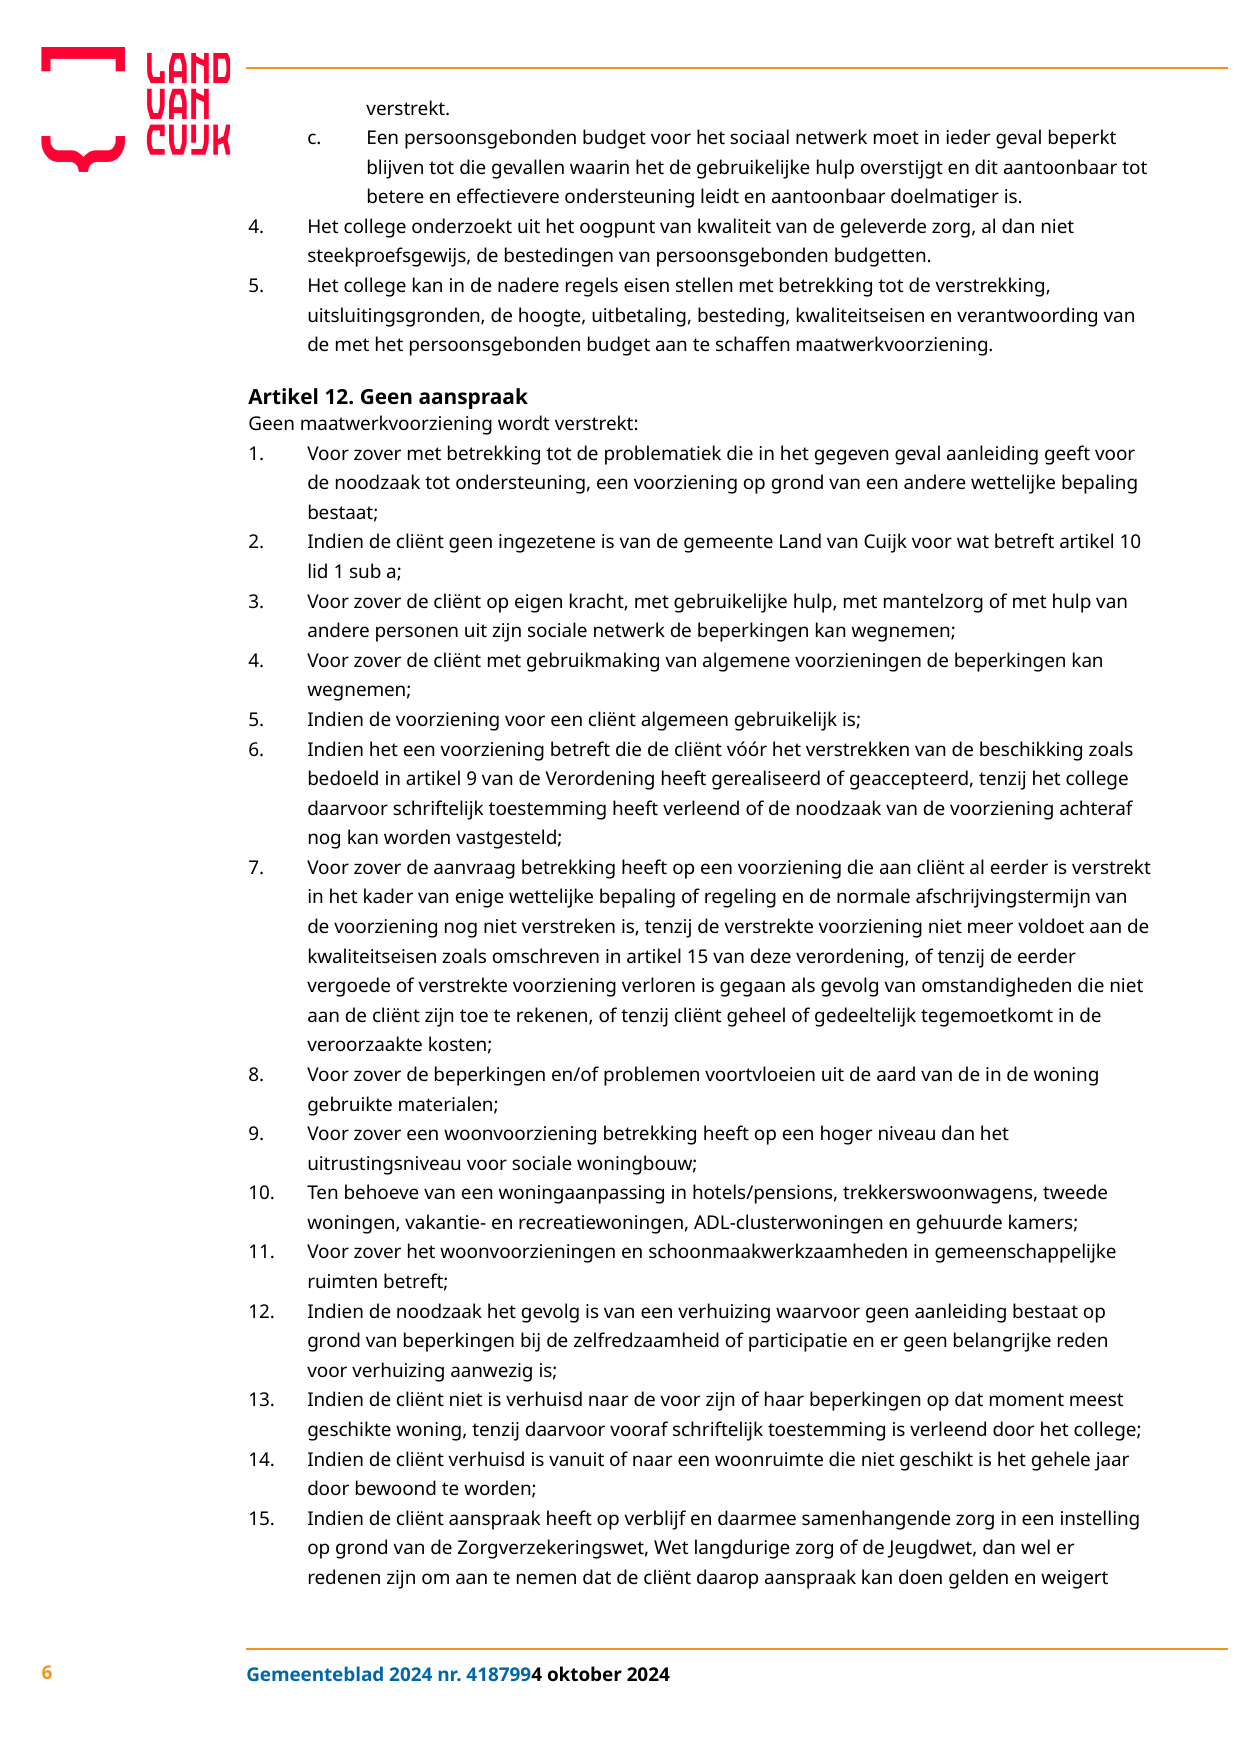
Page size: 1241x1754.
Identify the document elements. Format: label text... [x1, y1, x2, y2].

list Het college onderzoekt uit het oogpunt van kwaliteit van de geleverde zorg, al dan niet steekproefsgewijs, de bestedingen van persoonsgebonden budgetten. [248, 213, 1152, 268]
list Indien het een voorziening betreft die de cliënt vóór het verstrekken van de beschikking zoals bedoeld in artikel 9 van de Verordening heeft gerealiseerd of geaccepteerd, tenzij het college daarvoor schriftelijk toestemming heeft verleend of de noodzaak van de voorziening achteraf nog kan worden vastgesteld; [248, 736, 1152, 850]
list Voor zover de aanvraag betrekking heeft op een voorziening die aan cliënt al eerder is verstrekt in het kader van enige wettelijke bepaling of regeling en de normale afschrijvingstermijn van de voorziening nog niet verstreken is, tenzij de verstrekte voorziening niet meer voldoet aan de kwaliteitseisen zoals omschreven in artikel 15 van deze verordening, of tenzij de eerder vergoede of verstrekte voorziening verloren is gegaan als gevolg van omstandigheden die niet aan de cliënt zijn toe te rekenen, of tenzij cliënt geheel of gedeeltelijk tegemoetkomt in de veroorzaakte kosten; [248, 854, 1152, 1057]
list verstrekt. [307, 95, 1152, 121]
list Indien de voorziening voor een cliënt algemeen gebruikelijk is; [248, 706, 1152, 732]
list Het college kan in de nadere regels eisen stellen met betrekking tot de verstrekking, uitsluitingsgronden, de hoogte, uitbetaling, besteding, kwaliteitseisen en verantwoording van de met het persoonsgebonden budget aan te schaffen maatwerkvoorziening. [248, 272, 1152, 357]
picture [41, 47, 231, 172]
list Indien de cliënt aanspraak heeft op verblijf en daarmee samenhangende zorg in een instelling op grond van de Zorgverzekeringswet, Wet langdurige zorg of de Jeugdwet, dan wel er redenen zijn om aan te nemen dat de cliënt daarop aanspraak kan doen gelden en weigert [248, 1505, 1152, 1590]
text Artikel 12. Geen aanspraak [248, 382, 1152, 410]
list Voor zover het woonvoorzieningen en schoonmaakwerkzaamheden in gemeenschappelijke ruimten betreft; [248, 1239, 1152, 1294]
list Voor zover de beperkingen en/of problemen voortvloeien uit de aard van de in de woning gebruikte materialen; [248, 1061, 1152, 1116]
list Indien de cliënt geen ingezetene is van de gemeente Land van Cuijk voor wat betreft artikel 10 lid 1 sub a; [248, 529, 1152, 584]
list Een persoonsgebonden budget voor het sociaal netwerk moet in ieder geval beperkt blijven tot die gevallen waarin het de gebruikelijke hulp overstijgt en dit aantoonbaar tot betere en effectievere ondersteuning leidt en aantoonbaar doelmatiger is. [307, 124, 1152, 209]
list Voor zover de cliënt op eigen kracht, met gebruikelijke hulp, met mantelzorg of met hulp van andere personen uit zijn sociale netwerk de beperkingen kan wegnemen; [248, 588, 1152, 643]
list Voor zover een woonvoorziening betrekking heeft op een hoger niveau dan het uitrustingsniveau voor sociale woningbouw; [248, 1120, 1152, 1176]
list Voor zover met betrekking tot de problematiek die in het gegeven geval aanleiding geeft voor de noodzaak tot ondersteuning, een voorziening op grond van een andere wettelijke bepaling bestaat; [248, 440, 1152, 525]
list Indien de cliënt niet is verhuisd naar de voor zijn of haar beperkingen op dat moment meest geschikte woning, tenzij daarvoor vooraf schriftelijk toestemming is verleend door het college; [248, 1387, 1152, 1442]
list Ten behoeve van een woningaanpassing in hotels/pensions, trekkerswoonwagens, tweede woningen, vakantie- en recreatiewoningen, ADL-clusterwoningen en gehuurde kamers; [248, 1179, 1152, 1235]
list Indien de noodzaak het gevolg is van een verhuizing waarvoor geen aanleiding bestaat op grond van beperkingen bij de zelfredzaamheid of participatie en er geen belangrijke reden voor verhuizing aanwezig is; [248, 1298, 1152, 1383]
text Geen maatwerkvoorziening wordt verstrekt: [248, 410, 1152, 436]
list Voor zover de cliënt met gebruikmaking van algemene voorzieningen de beperkingen kan wegnemen; [248, 647, 1152, 702]
list Indien de cliënt verhuisd is vanuit of naar een woonruimte die niet geschikt is het gehele jaar door bewoond te worden; [248, 1446, 1152, 1501]
